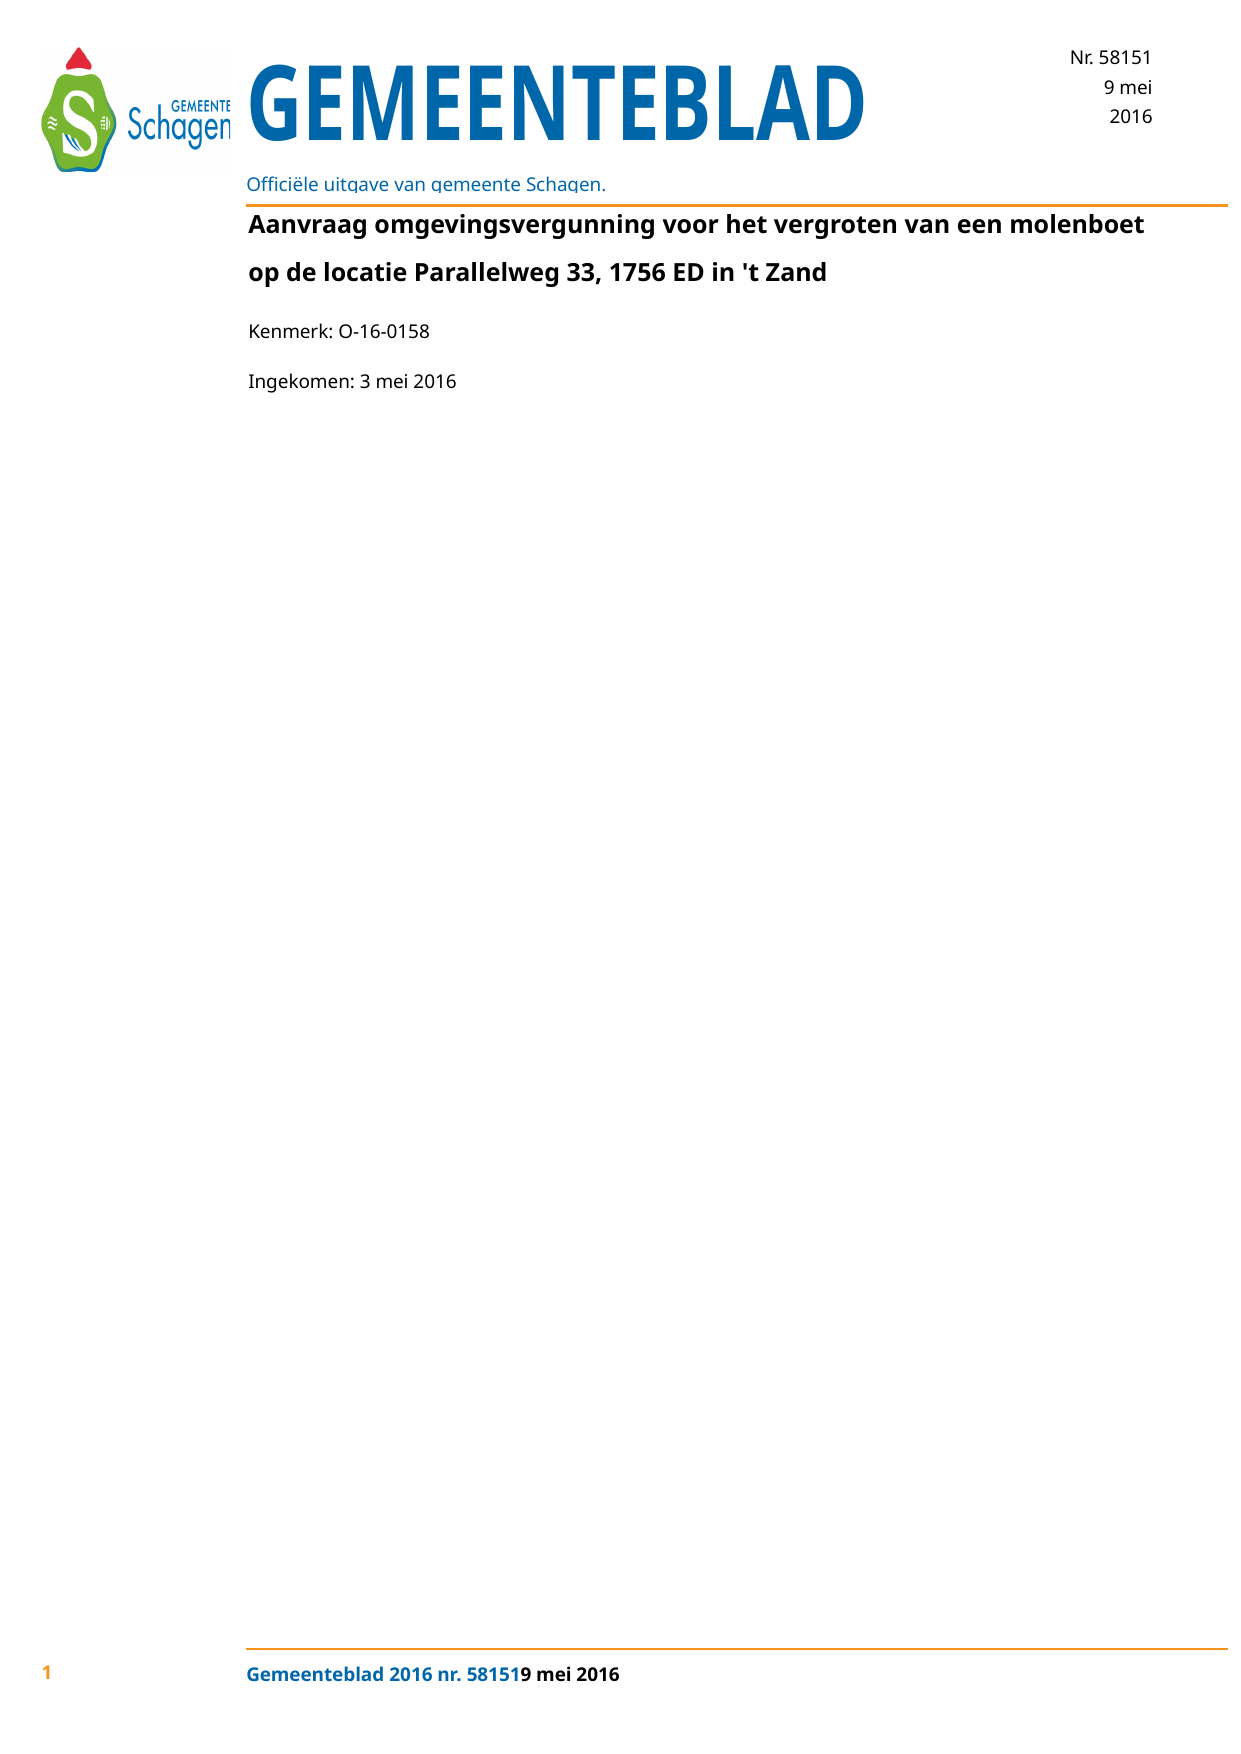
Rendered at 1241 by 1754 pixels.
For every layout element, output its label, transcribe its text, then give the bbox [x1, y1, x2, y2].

picture [41, 47, 231, 172]
text Ingekomen: 3 mei 2016 [248, 368, 1152, 394]
text Kenmerk: O-16-0158 [248, 318, 1152, 344]
text Aanvraag omgevingsvergunning voor het vergroten van een molenboet op de locatie Parallelweg 33, 1756 ED in 't Zand [248, 207, 1152, 288]
